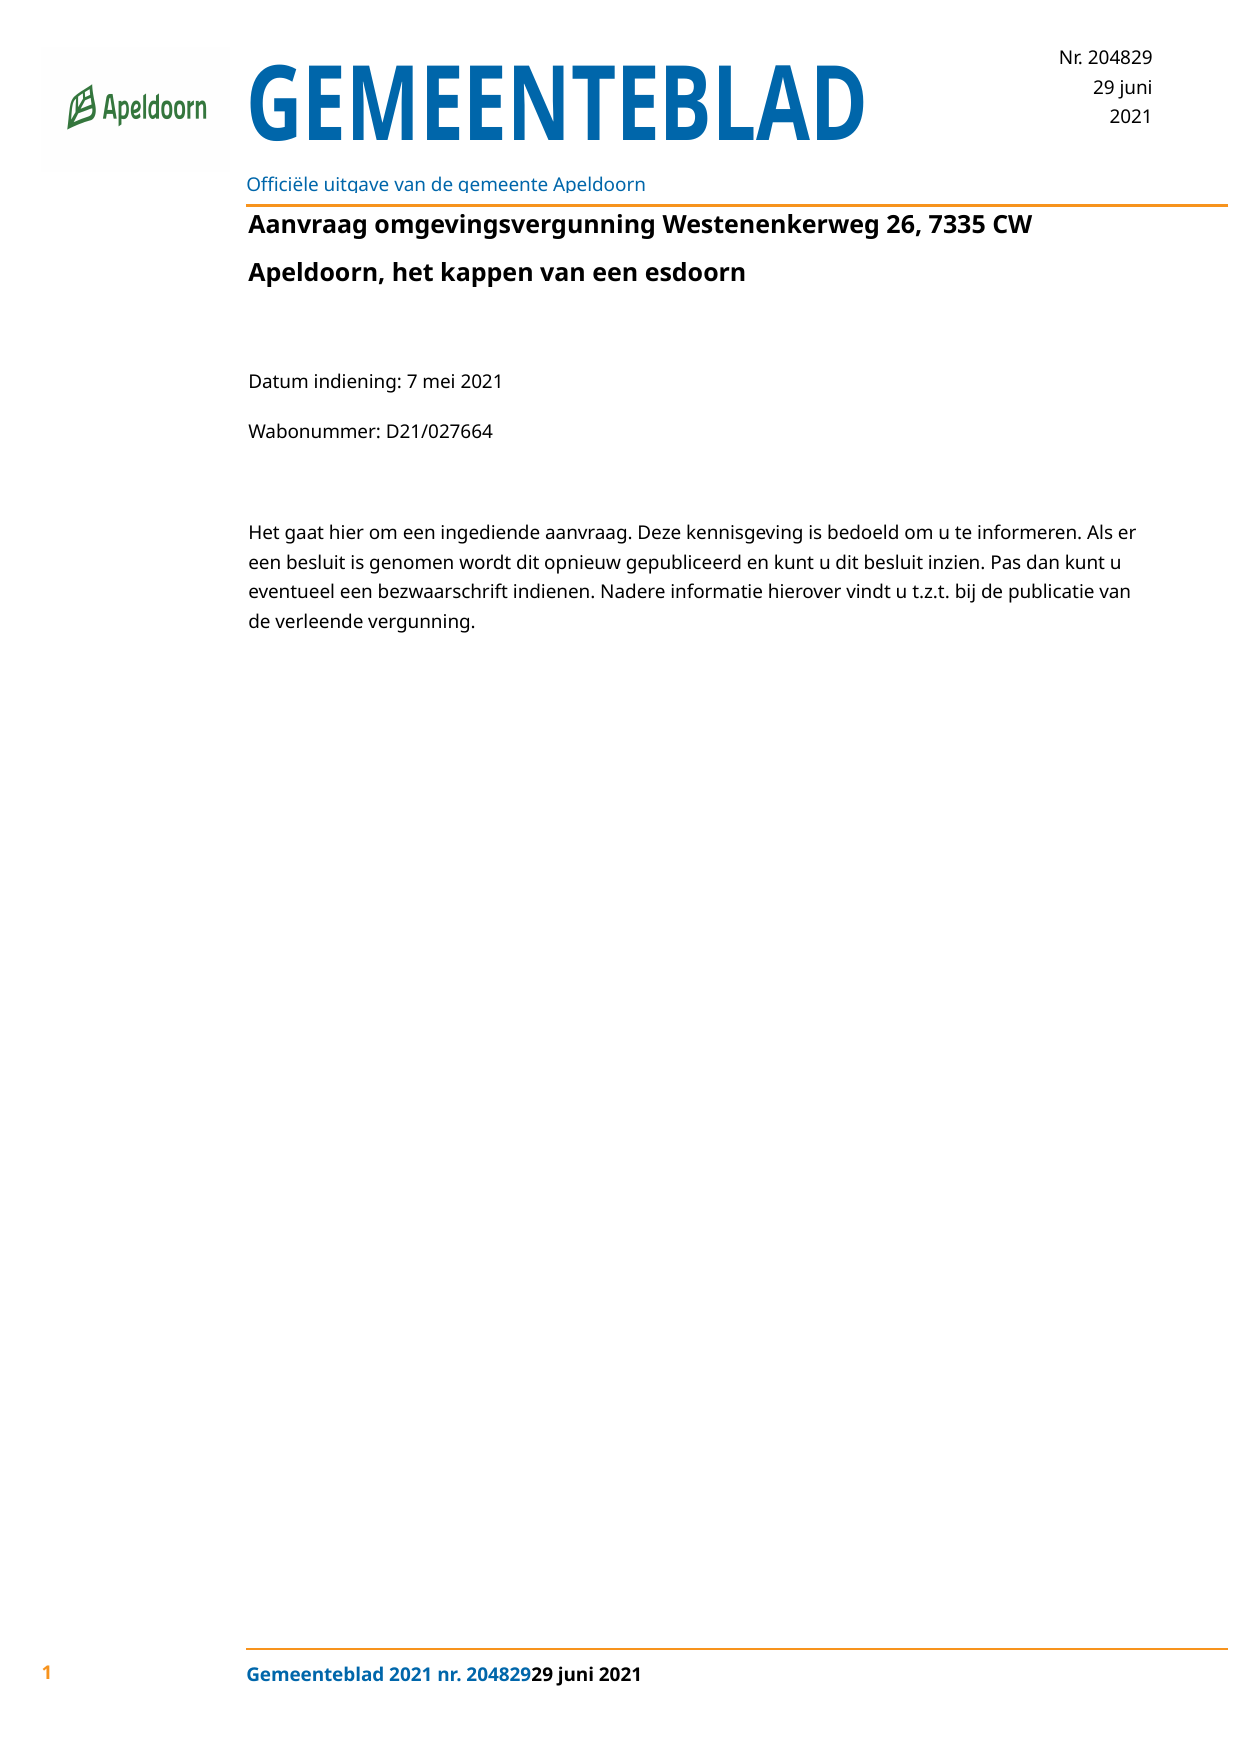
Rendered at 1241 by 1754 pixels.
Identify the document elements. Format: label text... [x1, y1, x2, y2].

picture [41, 47, 231, 172]
text Aanvraag omgevingsvergunning Westenenkerweg 26, 7335 CW Apeldoorn, het kappen van een esdoorn [248, 207, 1152, 288]
text Wabonummer: D21/027664 [248, 419, 1152, 444]
text Het gaat hier om een ingediende aanvraag. Deze kennisgeving is bedoeld om u te informeren. Als er een besluit is genomen wordt dit opnieuw gepubliceerd en kunt u dit besluit inzien. Pas dan kunt u eventueel een bezwaarschrift indienen. Nadere informatie hierover vindt u t.z.t. bij de publicatie van de verleende vergunning. [248, 519, 1152, 634]
text Datum indiening: 7 mei 2021 [248, 368, 1152, 394]
